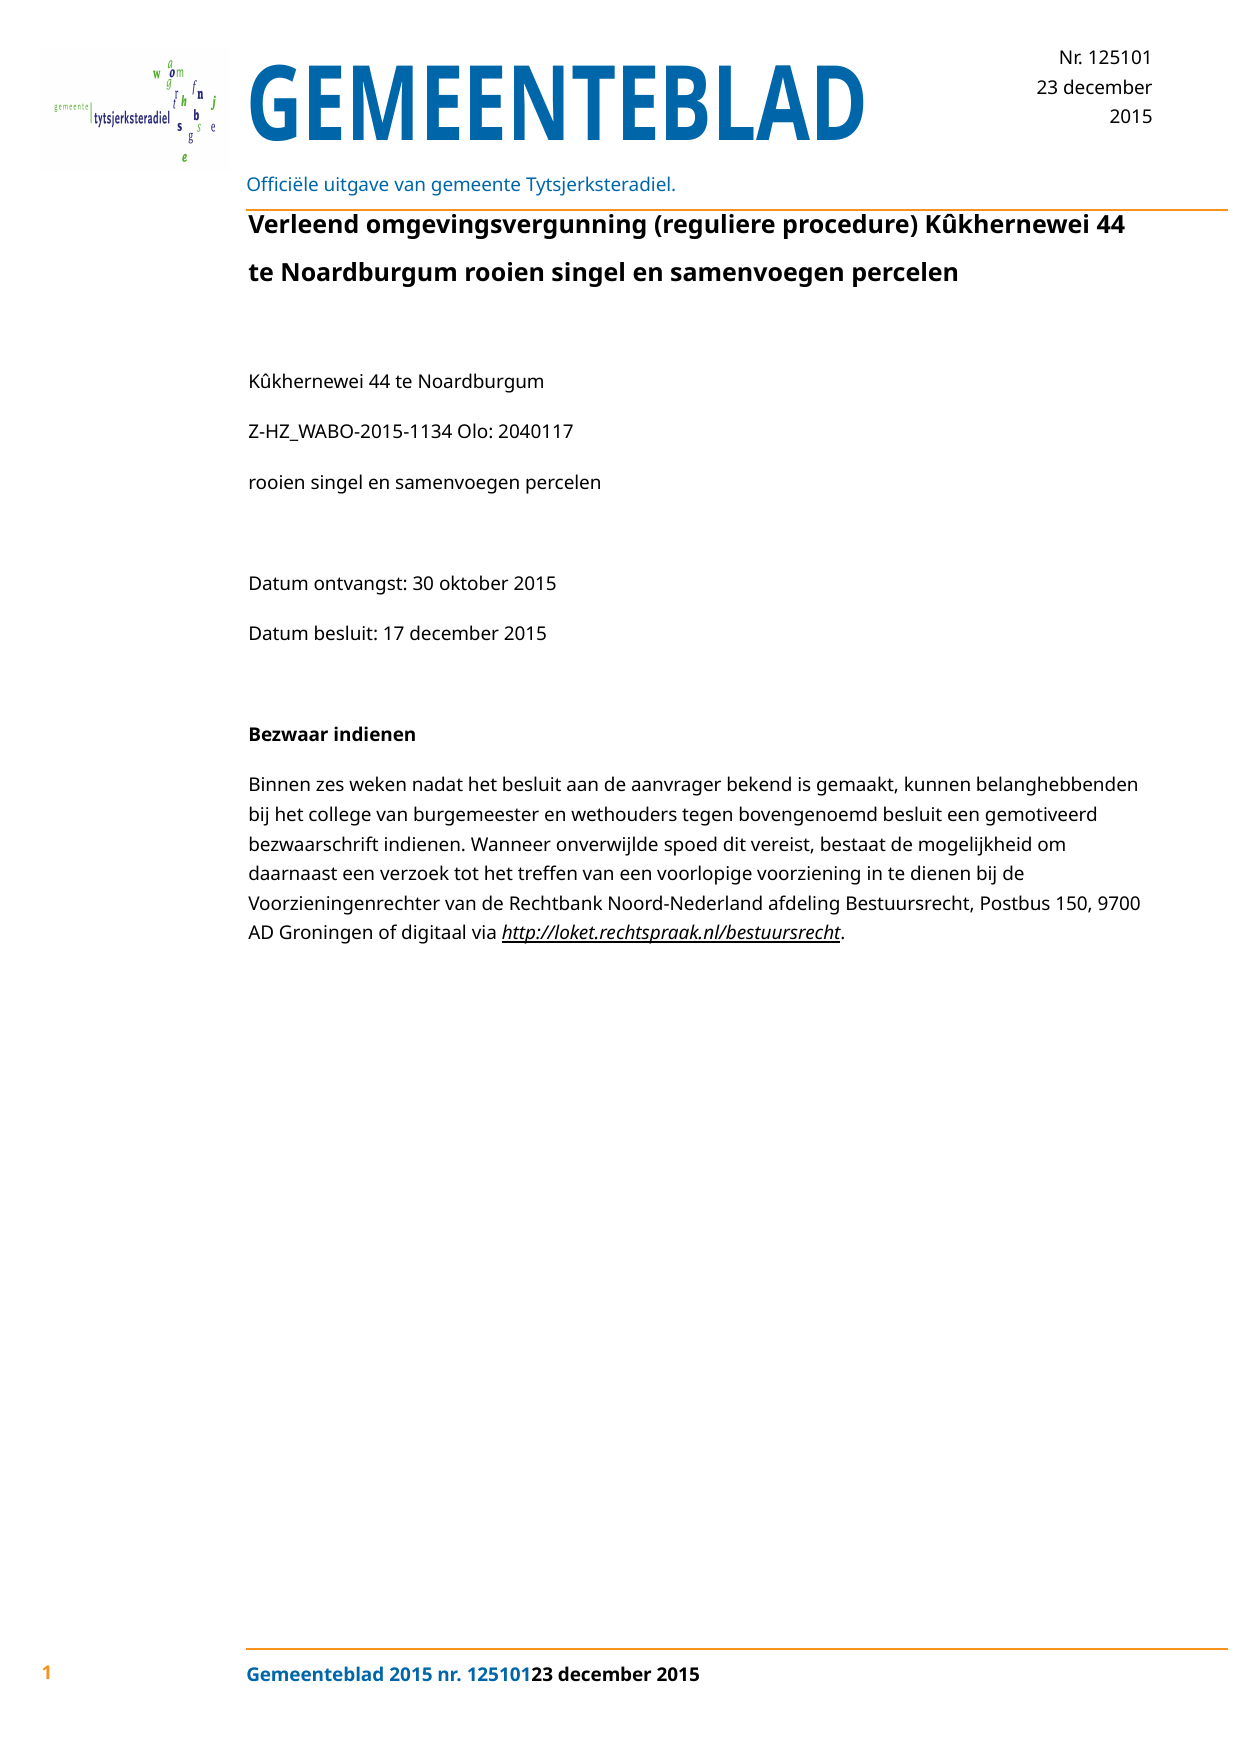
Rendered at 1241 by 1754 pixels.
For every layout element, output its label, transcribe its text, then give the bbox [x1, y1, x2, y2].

picture [41, 47, 231, 172]
text Datum besluit: 17 december 2015 [248, 620, 1152, 646]
text Bezwaar indienen [248, 721, 1152, 747]
text Kûkhernewei 44 te Noardburgum [248, 368, 1152, 394]
text Verleend omgevingsvergunning (reguliere procedure) Kûkhernewei 44 te Noardburgum rooien singel en samenvoegen percelen [248, 211, 1152, 288]
text Datum ontvangst: 30 oktober 2015 [248, 570, 1152, 596]
text Z-HZ_WABO-2015-1134 Olo: 2040117 [248, 419, 1152, 444]
text Binnen zes weken nadat het besluit aan de aanvrager bekend is gemaakt, kunnen belanghebbenden bij het college van burgemeester en wethouders tegen bovengenoemd besluit een gemotiveerd bezwaarschrift indienen. Wanneer onverwijlde spoed dit vereist, bestaat de mogelijkheid om daarnaast een verzoek tot het treffen van een voorlopige voorziening in te dienen bij de Voorzieningenrechter van de Rechtbank Noord-Nederland afdeling Bestuursrecht, Postbus 150, 9700 AD Groningen of digitaal via http://loket.rechtspraak.nl/bestuursrecht. [248, 772, 1152, 945]
text rooien singel en samenvoegen percelen [248, 469, 1152, 495]
